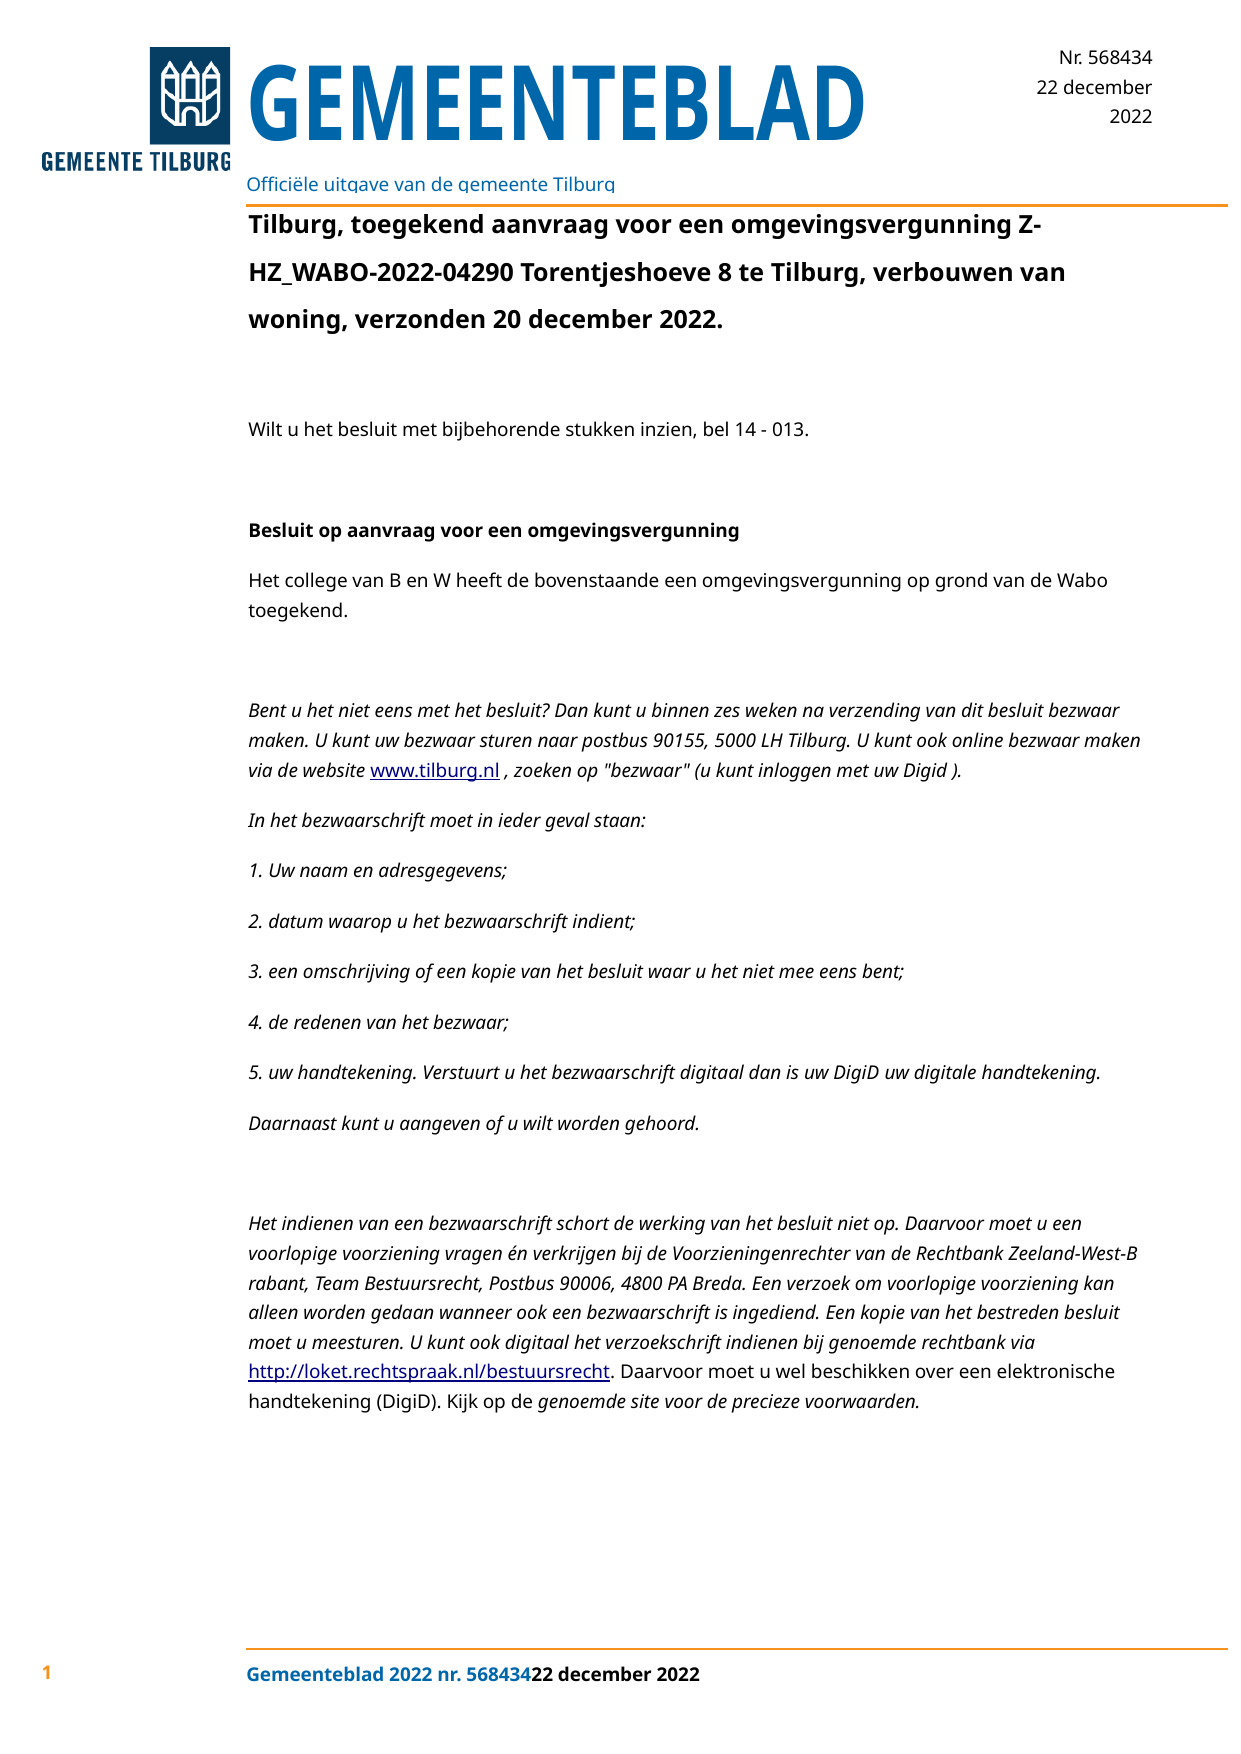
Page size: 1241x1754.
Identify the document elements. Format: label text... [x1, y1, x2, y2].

text Het indienen van een bezwaarschrift schort de werking van het besluit niet op. Daarvoor moet u een voorlopige voorziening vragen én verkrijgen bij de Voorzieningenrechter van de Rechtbank Zeeland-West-B rabant, Team Bestuursrecht, Postbus 90006, 4800 PA Breda. Een verzoek om voorlopige voorziening kan alleen worden gedaan wanneer ook een bezwaarschrift is ingediend. Een kopie van het bestreden besluit moet u meesturen. U kunt ook digitaal het verzoekschrift indienen bij genoemde rechtbank via http://loket.rechtspraak.nl/bestuursrecht. Daarvoor moet u wel beschikken over een elektronische handtekening (DigiD). Kijk op de genoemde site voor de precieze voorwaarden. [248, 1211, 1152, 1414]
text 1. Uw naam en adresgegevens; [248, 858, 1152, 883]
text 4. de redenen van het bezwaar; [248, 1009, 1152, 1034]
text Tilburg, toegekend aanvraag voor een omgevingsvergunning Z-HZ_WABO-2022-04290 Torentjeshoeve 8 te Tilburg, verbouwen van woning, verzonden 20 december 2022. [248, 207, 1152, 336]
text Het college van B en W heeft de bovenstaande een omgevingsvergunning op grond van de Wabo toegekend. [248, 567, 1152, 622]
text 3. een omschrijving of een kopie van het besluit waar u het niet mee eens bent; [248, 958, 1152, 984]
text In het bezwaarschrift moet in ieder geval staan: [248, 807, 1152, 833]
text 2. datum waarop u het bezwaarschrift indient; [248, 908, 1152, 934]
text Daarnaast kunt u aangeven of u wilt worden gehoord. [248, 1110, 1152, 1135]
text Bent u het niet eens met het besluit? Dan kunt u binnen zes weken na verzending van dit besluit bezwaar maken. U kunt uw bezwaar sturen naar postbus 90155, 5000 LH Tilburg. U kunt ook online bezwaar maken via de website www.tilburg.nl , zoeken op "bezwaar" (u kunt inloggen met uw Digid ). [248, 698, 1152, 782]
text Besluit op aanvraag voor een omgevingsvergunning [248, 517, 1152, 542]
text 5. uw handtekening. Verstuurt u het bezwaarschrift digitaal dan is uw DigiD uw digitale handtekening. [248, 1059, 1152, 1085]
text Wilt u het besluit met bijbehorende stukken inzien, bel 14 - 013. [248, 416, 1152, 442]
picture [41, 47, 231, 172]
